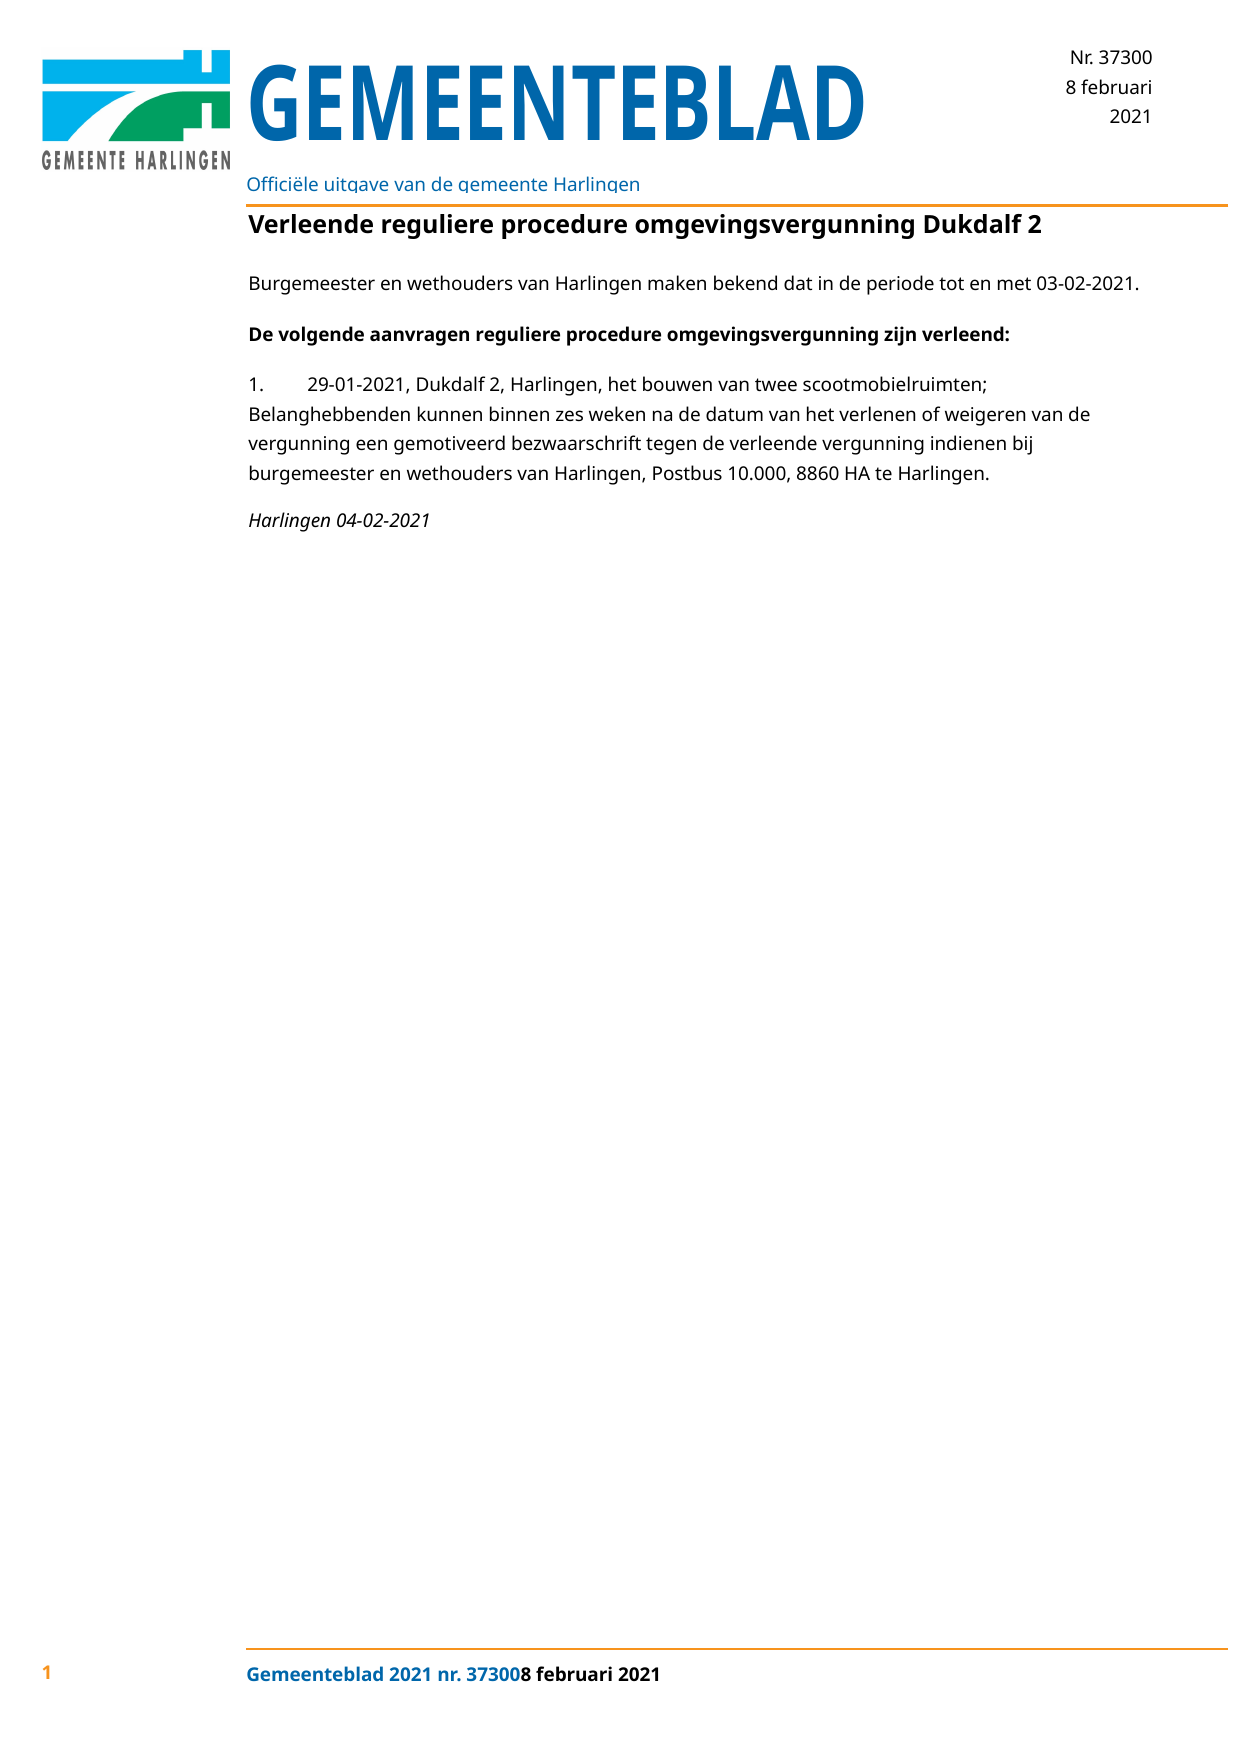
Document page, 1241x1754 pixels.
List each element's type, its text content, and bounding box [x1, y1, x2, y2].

text Harlingen 04-02-2021 [248, 508, 1152, 533]
text Verleende reguliere procedure omgevingsvergunning Dukdalf 2 [248, 207, 1152, 241]
text Belanghebbenden kunnen binnen zes weken na de datum van het verlenen of weigeren van de vergunning een gemotiveerd bezwaarschrift tegen de verleende vergunning indienen bij burgemeester en wethouders van Harlingen, Postbus 10.000, 8860 HA te Harlingen. [248, 401, 1152, 486]
text De volgende aanvragen reguliere procedure omgevingsvergunning zijn verleend: [248, 321, 1152, 346]
picture [41, 47, 231, 172]
text Burgemeester en wethouders van Harlingen maken bekend dat in de periode tot en met 03-02-2021. [248, 270, 1152, 296]
list 29-01-2021, Dukdalf 2, Harlingen, het bouwen van twee scootmobielruimten; [248, 371, 1152, 397]
